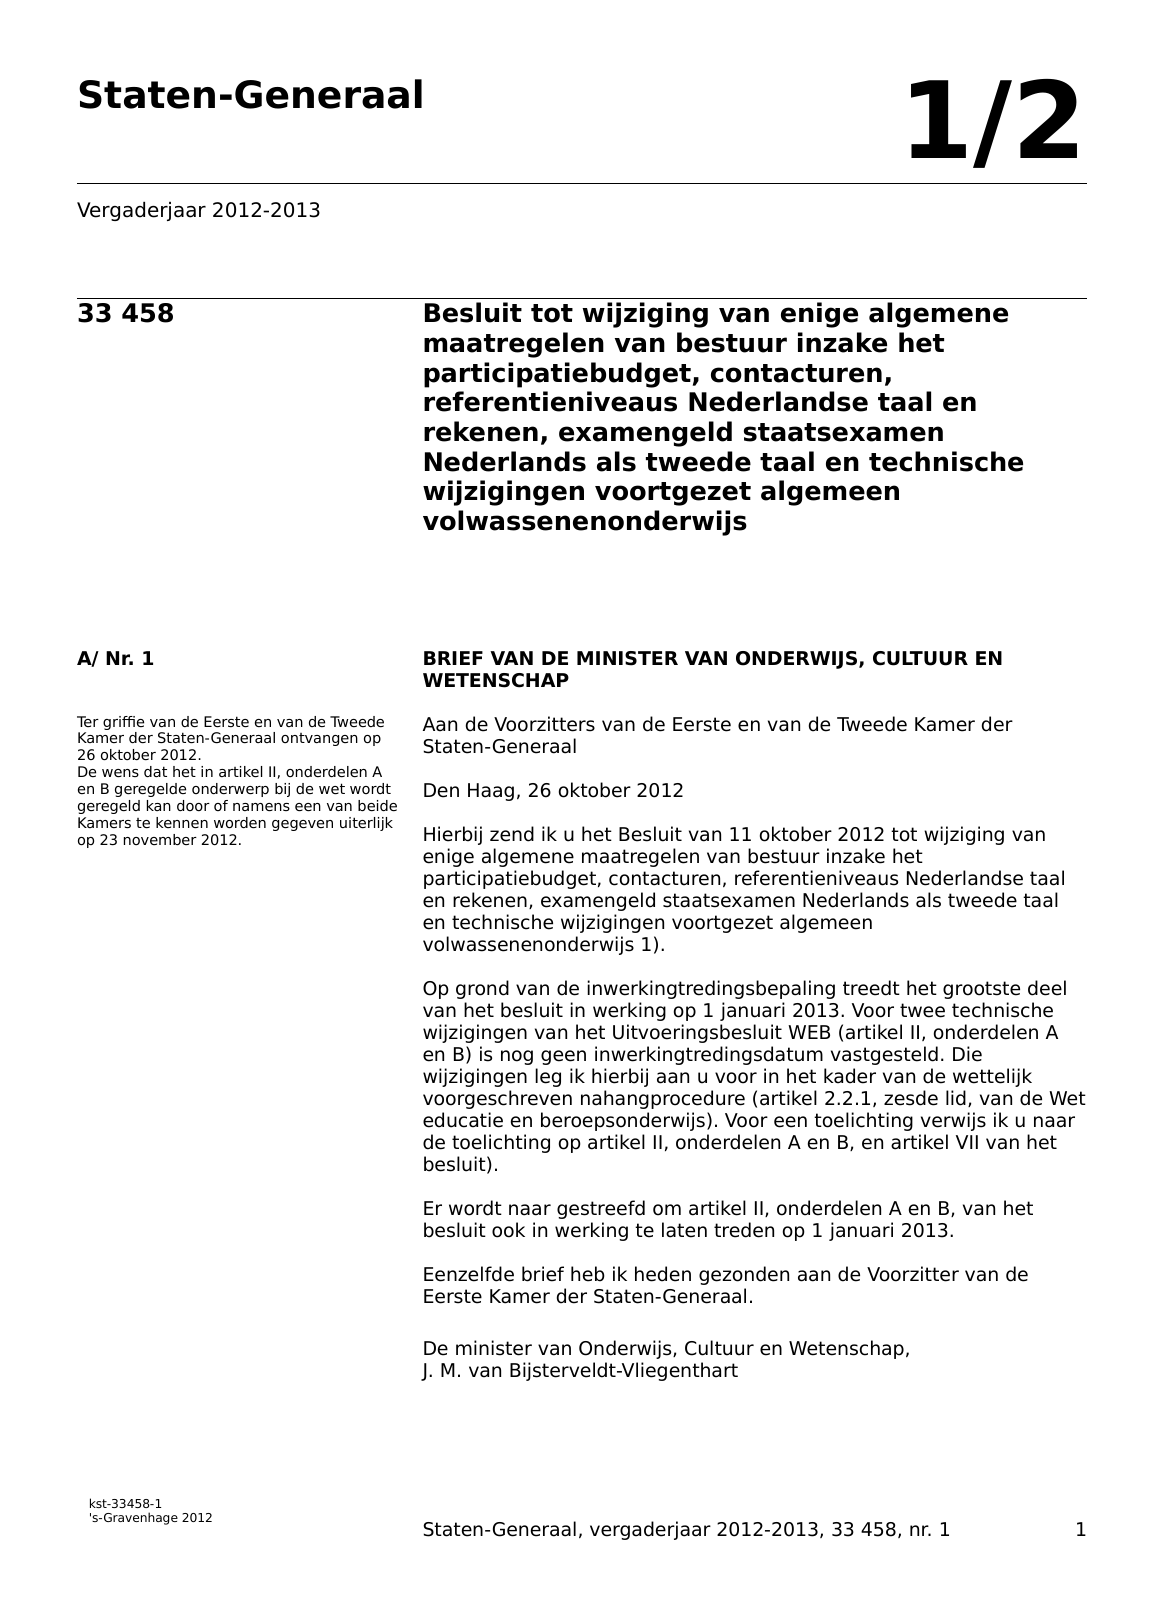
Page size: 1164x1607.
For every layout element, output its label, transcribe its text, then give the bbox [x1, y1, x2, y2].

text Eenzelfde brief heb ik heden gezonden aan de Voorzitter van de Eerste Kamer der Staten-Generaal. [422, 1264, 1087, 1308]
table_header Staten-Generaal [77, 59, 886, 183]
text Hierbij zend ik u het Besluit van 11 oktober 2012 tot wijziging van enige algemene maatregelen van bestuur inzake het participatiebudget, contacturen, referentieniveaus Nederlandse taal en rekenen, examengeld staatsexamen Nederlands als tweede taal en technische wijzigingen voortgezet algemeen volwassenenonderwijs 1). [422, 824, 1087, 956]
table_cell Vergaderjaar 2012-2013 [77, 184, 1087, 298]
subtitle 33 458 Besluit tot wijziging van enige algemene maatregelen van bestuur inzake het participatiebudget, contacturen, referentieniveaus Nederlandse taal en rekenen, examengeld staatsexamen Nederlands als tweede taal en technische wijzigingen voortgezet algemeen volwassenenonderwijs [77, 299, 1087, 536]
text Op grond van de inwerkingtredingsbepaling treedt het grootste deel van het besluit in werking op 1 januari 2013. Voor twee technische wijzigingen van het Uitvoeringsbesluit WEB (artikel II, onderdelen A en B) is nog geen inwerkingtredingsdatum vastgesteld. Die wijzigingen leg ik hierbij aan u voor in het kader van de wettelijk voorgeschreven nahangprocedure (artikel 2.2.1, zesde lid, van de Wet educatie en beroepsonderwijs). Voor een toelichting verwijs ik u naar de toelichting op artikel II, onderdelen A en B, en artikel VII van het besluit). [422, 978, 1087, 1176]
text Er wordt naar gestreefd om artikel II, onderdelen A en B, van het besluit ook in werking te laten treden op 1 januari 2013. [422, 1198, 1087, 1242]
text Den Haag, 26 oktober 2012 [422, 780, 1087, 802]
text 's-Gravenhage 2012 [88, 1511, 323, 1525]
table_header 1/2 [886, 59, 1087, 183]
subtitle A/ Nr. 1 BRIEF VAN DE MINISTER VAN ONDERWIJS, CULTUUR EN WETENSCHAP [77, 647, 1087, 691]
text Aan de Voorzitters van de Eerste en van de Tweede Kamer der Staten-Generaal [422, 714, 1087, 758]
text De wens dat het in artikel II, onderdelen A en B geregelde onderwerp bij de wet wordt geregeld kan door of namens een van beide Kamers te kennen worden gegeven uiterlijk op 23 november 2012. [77, 764, 399, 849]
text De minister van Onderwijs, Cultuur en Wetenschap, J. M. van Bijsterveldt-Vliegenthart [422, 1338, 1087, 1382]
text kst-33458-1 [88, 1497, 323, 1511]
text Ter griffie van de Eerste en van de Tweede Kamer der Staten-Generaal ontvangen op 26 oktober 2012. [77, 714, 399, 764]
